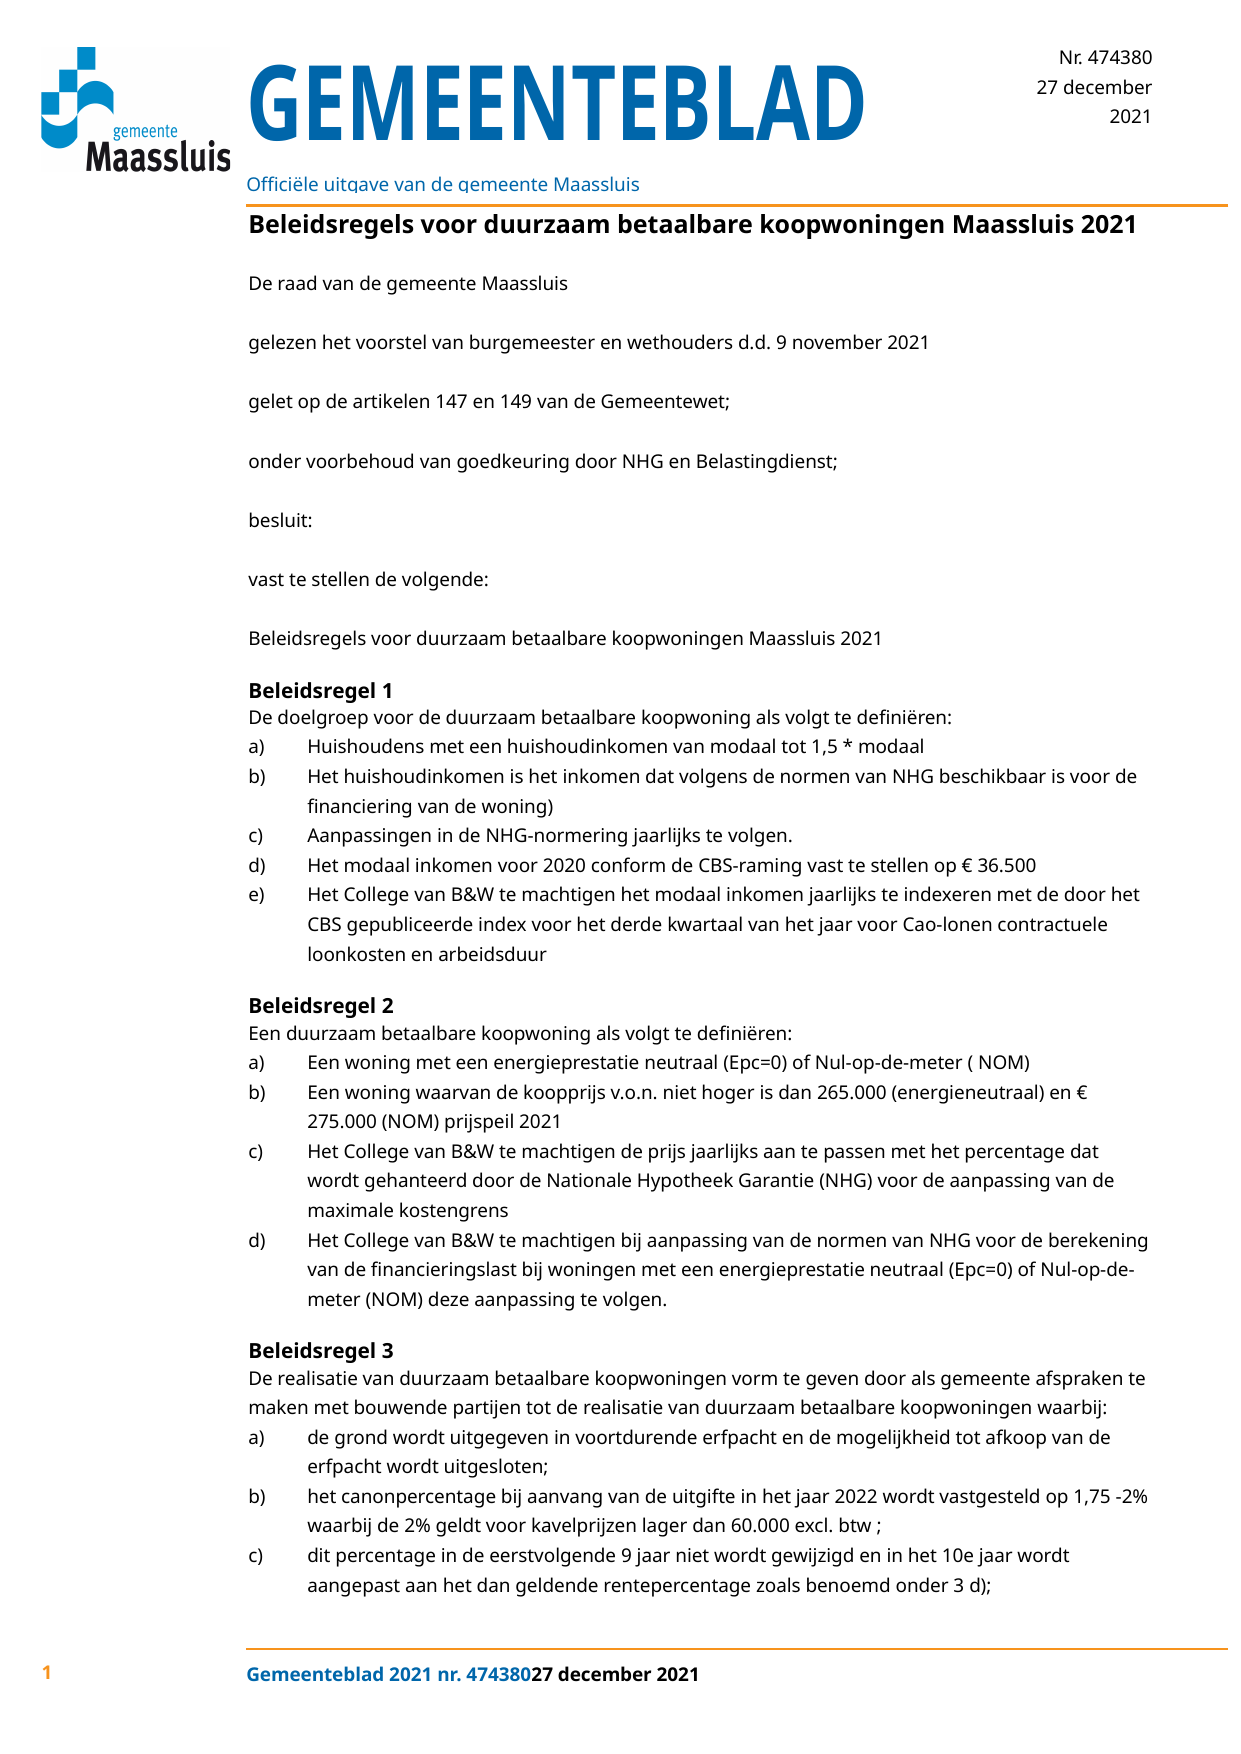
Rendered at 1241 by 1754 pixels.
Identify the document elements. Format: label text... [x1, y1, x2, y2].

text gelet op de artikelen 147 en 149 van de Gemeentewet; [248, 389, 1152, 414]
list Een woning waarvan de koopprijs v.o.n. niet hoger is dan 265.000 (energieneutraal) en € 275.000 (NOM) prijspeil 2021 [248, 1079, 1152, 1134]
list Het College van B&W te machtigen het modaal inkomen jaarlijks te indexeren met de door het CBS gepubliceerde index voor het derde kwartaal van het jaar voor Cao-lonen contractuele loonkosten en arbeidsduur [248, 882, 1152, 967]
text Beleidsregels voor duurzaam betaalbare koopwoningen Maassluis 2021 [248, 625, 1152, 651]
list Aanpassingen in de NHG-normering jaarlijks te volgen. [248, 822, 1152, 848]
list Huishoudens met een huishoudinkomen van modaal tot 1,5 * modaal [248, 734, 1152, 759]
list Het College van B&W te machtigen de prijs jaarlijks aan te passen met het percentage dat wordt gehanteerd door de Nationale Hypotheek Garantie (NHG) voor de aanpassing van de maximale kostengrens [248, 1138, 1152, 1223]
list Het modaal inkomen voor 2020 conform de CBS-raming vast te stellen op € 36.500 [248, 852, 1152, 878]
text Een duurzaam betaalbare koopwoning als volgt te definiëren: [248, 1020, 1152, 1045]
text Beleidsregel 1 [248, 676, 1152, 704]
list Een woning met een energieprestatie neutraal (Epc=0) of Nul-op-de-meter ( NOM) [248, 1049, 1152, 1075]
text onder voorbehoud van goedkeuring door NHG en Belastingdienst; [248, 448, 1152, 473]
text Beleidsregels voor duurzaam betaalbare koopwoningen Maassluis 2021 [248, 207, 1152, 241]
list dit percentage in de eerstvolgende 9 jaar niet wordt gewijzigd en in het 10e jaar wordt aangepast aan het dan geldende rentepercentage zoals benoemd onder 3 d); [248, 1542, 1152, 1598]
text De realisatie van duurzaam betaalbare koopwoningen vorm te geven door als gemeente afspraken te maken met bouwende partijen tot de realisatie van duurzaam betaalbare koopwoningen waarbij: [248, 1365, 1152, 1420]
text Beleidsregel 3 [248, 1336, 1152, 1365]
text vast te stellen de volgende: [248, 566, 1152, 592]
list de grond wordt uitgegeven in voortdurende erfpacht en de mogelijkheid tot afkoop van de erfpacht wordt uitgesloten; [248, 1424, 1152, 1479]
list het canonpercentage bij aanvang van de uitgifte in het jaar 2022 wordt vastgesteld op 1,75 -2% waarbij de 2% geldt voor kavelprijzen lager dan 60.000 excl. btw ; [248, 1483, 1152, 1538]
text De raad van de gemeente Maassluis [248, 270, 1152, 296]
picture [41, 47, 77, 92]
text De doelgroep voor de duurzaam betaalbare koopwoning als volgt te definiëren: [248, 704, 1152, 730]
list Het huishoudinkomen is het inkomen dat volgens de normen van NHG beschikbaar is voor de financiering van de woning) [248, 763, 1152, 819]
text Beleidsregel 2 [248, 991, 1152, 1020]
text gelezen het voorstel van burgemeester en wethouders d.d. 9 november 2021 [248, 329, 1152, 355]
text besluit: [248, 507, 1152, 533]
picture [41, 47, 231, 172]
list Het College van B&W te machtigen bij aanpassing van de normen van NHG voor de berekening van de financieringslast bij woningen met een energieprestatie neutraal (Epc=0) of Nul-op-de-meter (NOM) deze aanpassing te volgen. [248, 1227, 1152, 1312]
